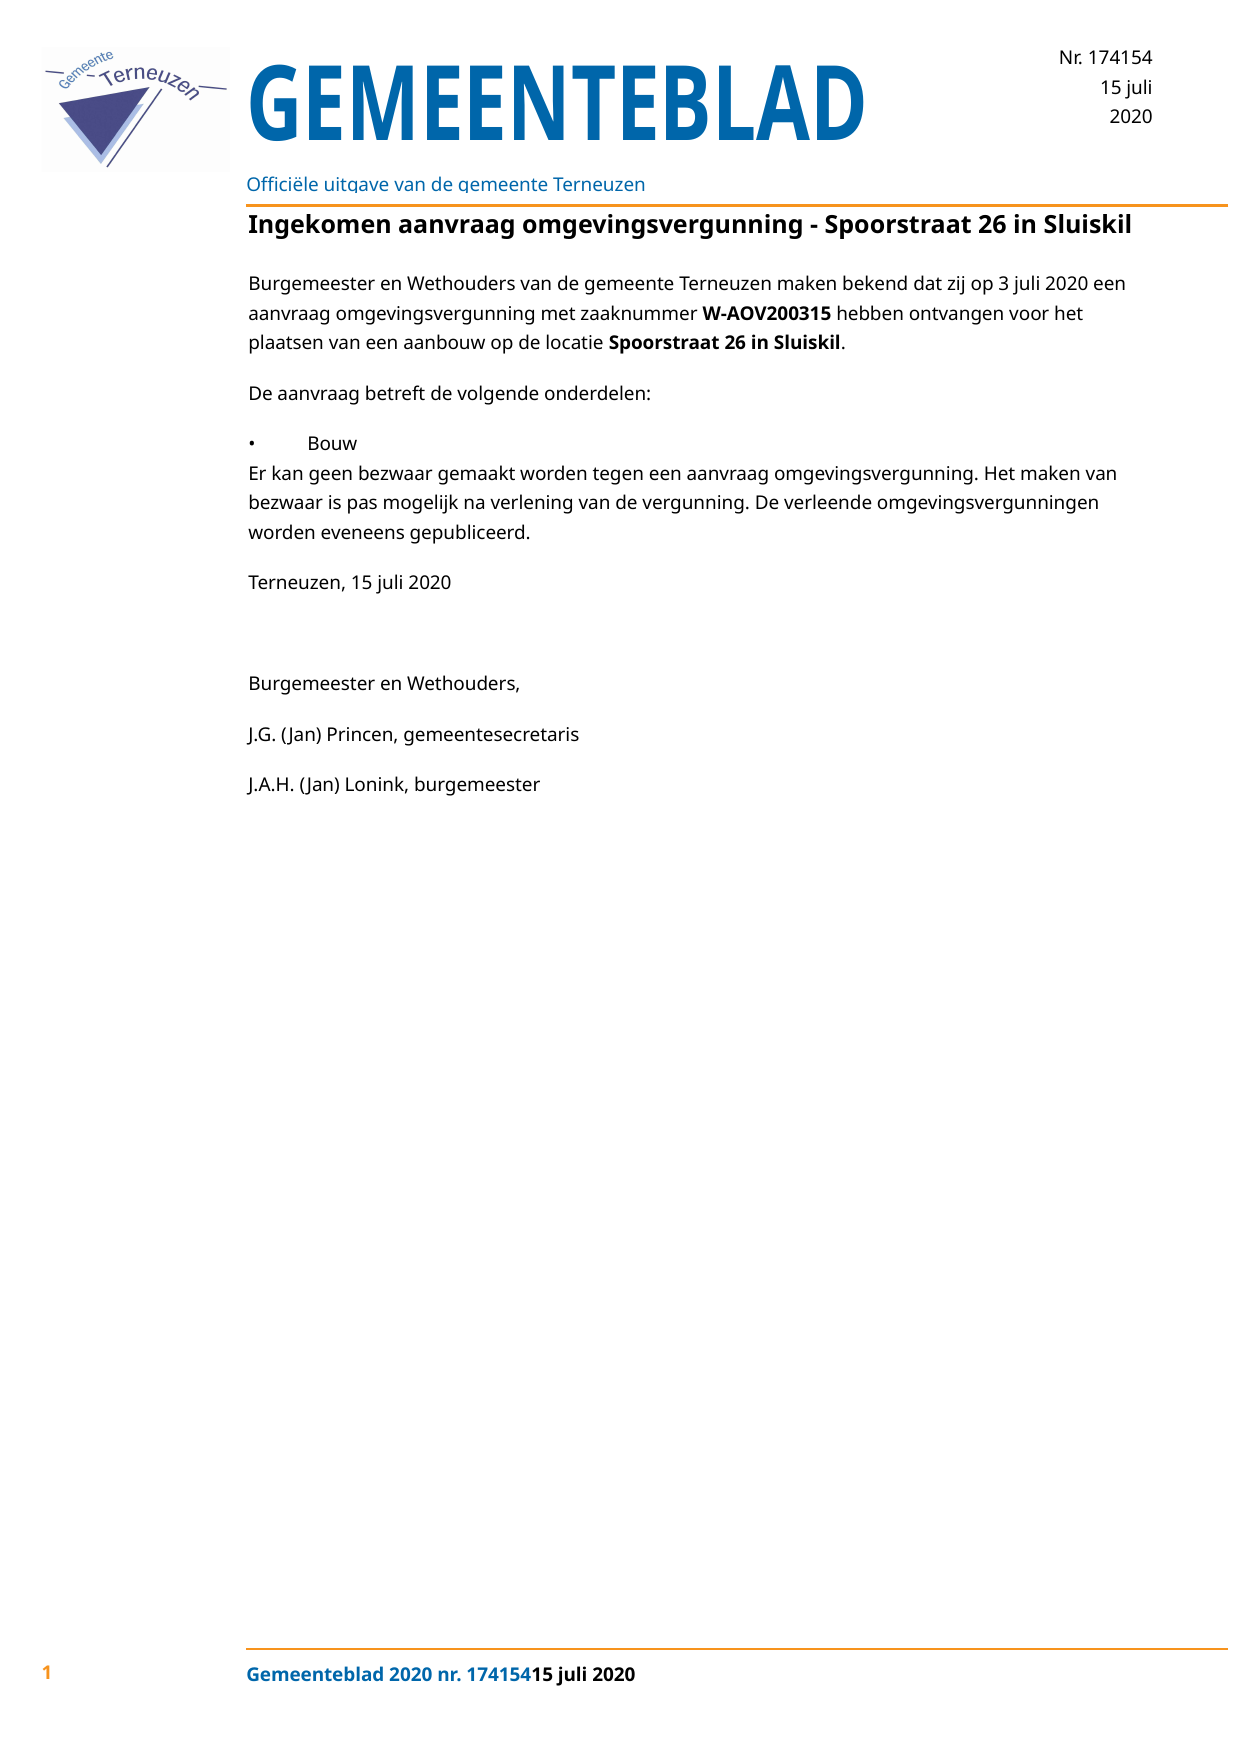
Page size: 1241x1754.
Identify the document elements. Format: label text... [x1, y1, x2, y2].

text De aanvraag betreft de volgende onderdelen: [248, 380, 1152, 406]
picture [41, 47, 231, 172]
list Bouw [248, 430, 1152, 456]
text Er kan geen bezwaar gemaakt worden tegen een aanvraag omgevingsvergunning. Het maken van bezwaar is pas mogelijk na verlening van de vergunning. De verleende omgevingsvergunningen worden eveneens gepubliceerd. [248, 460, 1152, 545]
text Burgemeester en Wethouders, [248, 670, 1152, 696]
text Terneuzen, 15 juli 2020 [248, 569, 1152, 595]
text J.A.H. (Jan) Lonink, burgemeester [248, 771, 1152, 797]
text Burgemeester en Wethouders van de gemeente Terneuzen maken bekend dat zij op 3 juli 2020 een aanvraag omgevingsvergunning met zaaknummer W-AOV200315 hebben ontvangen voor het plaatsen van een aanbouw op de locatie Spoorstraat 26 in Sluiskil. [248, 270, 1152, 355]
text Ingekomen aanvraag omgevingsvergunning - Spoorstraat 26 in Sluiskil [248, 207, 1152, 241]
text J.G. (Jan) Princen, gemeentesecretaris [248, 721, 1152, 746]
